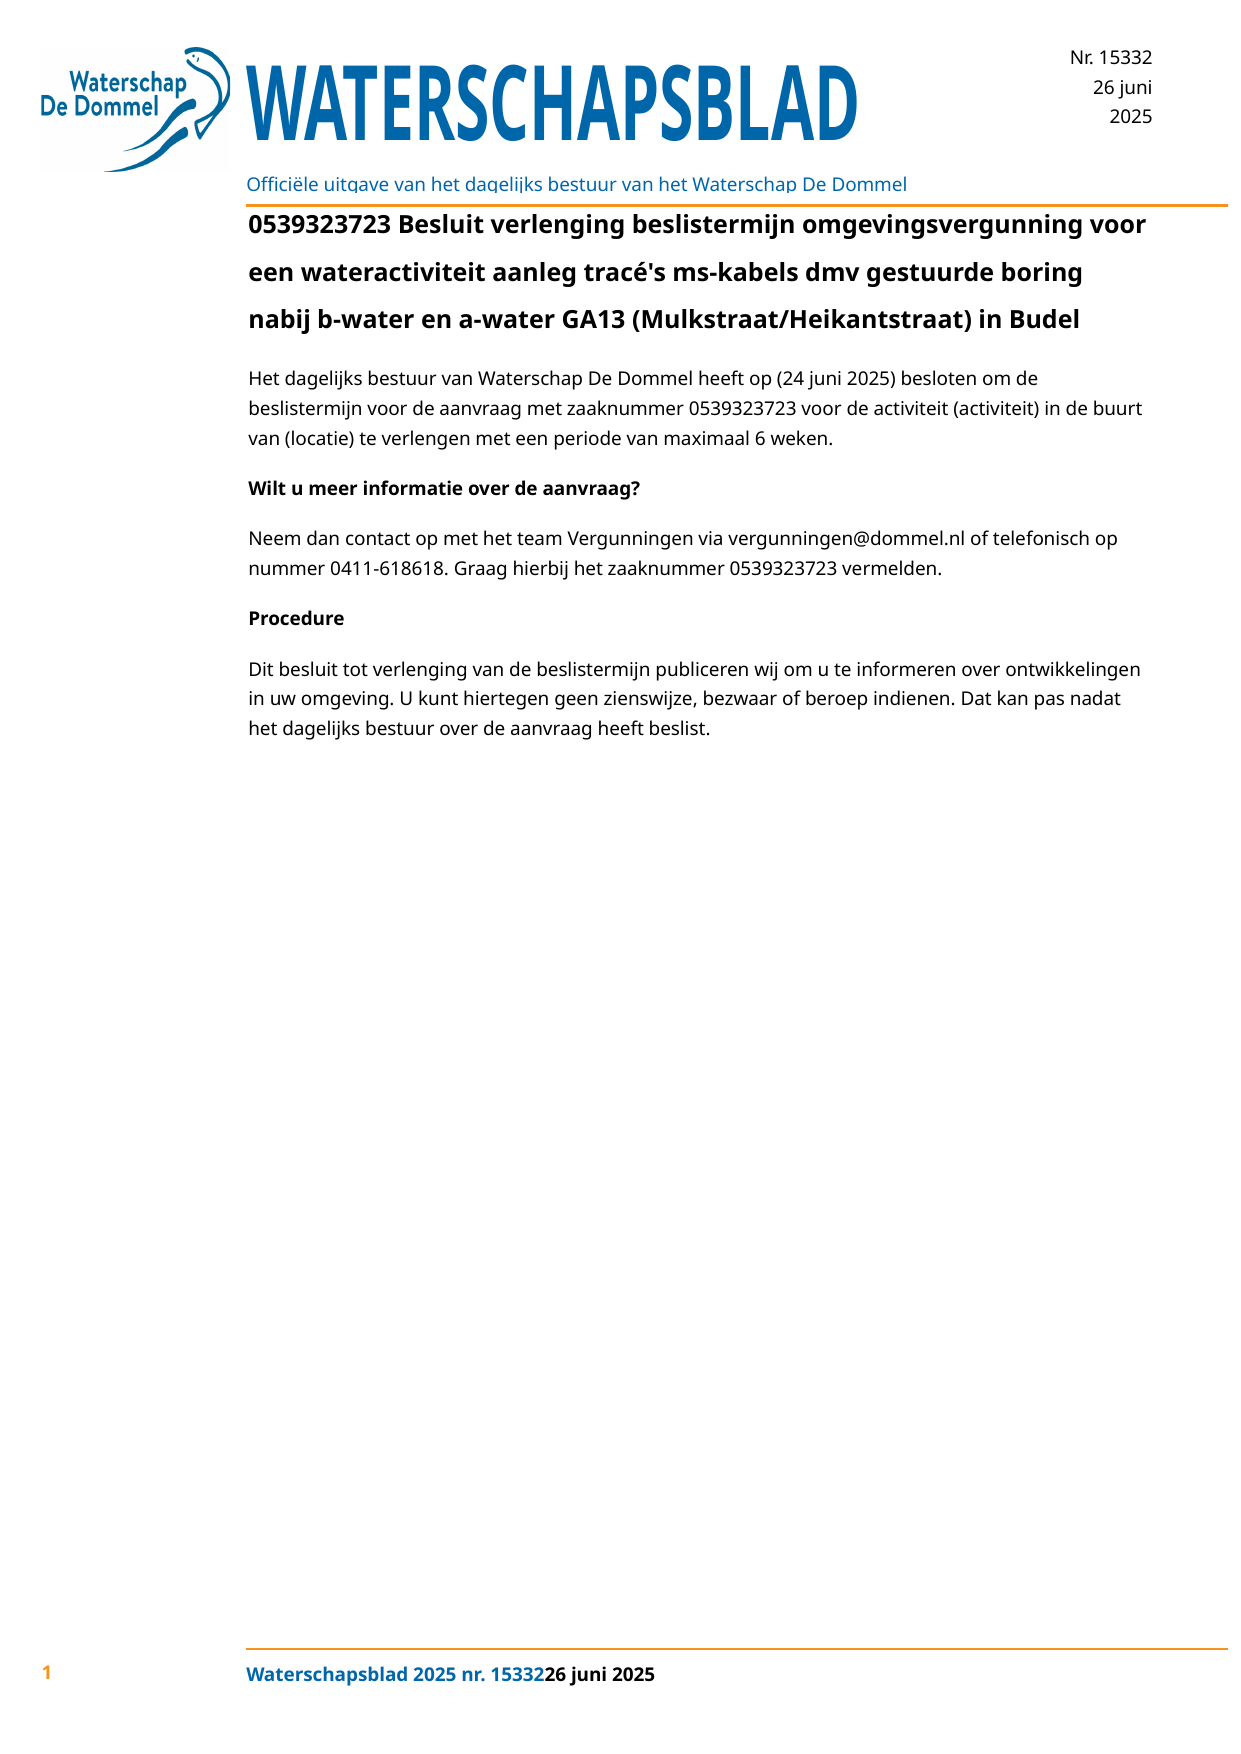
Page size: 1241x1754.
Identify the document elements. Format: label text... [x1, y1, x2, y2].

picture [198, 118, 210, 131]
text Procedure [248, 606, 1152, 631]
text Dit besluit tot verlenging van de beslistermijn publiceren wij om u te informeren over ontwikkelingen in uw omgeving. U kunt hiertegen geen zienswijze, bezwaar of beroep indienen. Dat kan pas nadat het dagelijks bestuur over de aanvraag heeft beslist. [248, 656, 1152, 741]
text Wilt u meer informatie over de aanvraag? [248, 475, 1152, 501]
text Het dagelijks bestuur van Waterschap De Dommel heeft op (24 juni 2025) besloten om de beslistermijn voor de aanvraag met zaaknummer 0539323723 voor de activiteit (activiteit) in de buurt van (locatie) te verlengen met een periode van maximaal 6 weken. [248, 366, 1152, 450]
text Neem dan contact op met het team Vergunningen via vergunningen@dommel.nl of telefonisch op nummer 0411-618618. Graag hierbij het zaaknummer 0539323723 vermelden. [248, 526, 1152, 581]
picture [41, 47, 231, 172]
picture [204, 47, 231, 76]
text 0539323723 Besluit verlenging beslistermijn omgevingsvergunning voor een wateractiviteit aanleg tracé's ms-kabels dmv gestuurde boring nabij b-water en a-water GA13 (Mulkstraat/Heikantstraat) in Budel [248, 207, 1152, 336]
picture [45, 99, 51, 111]
